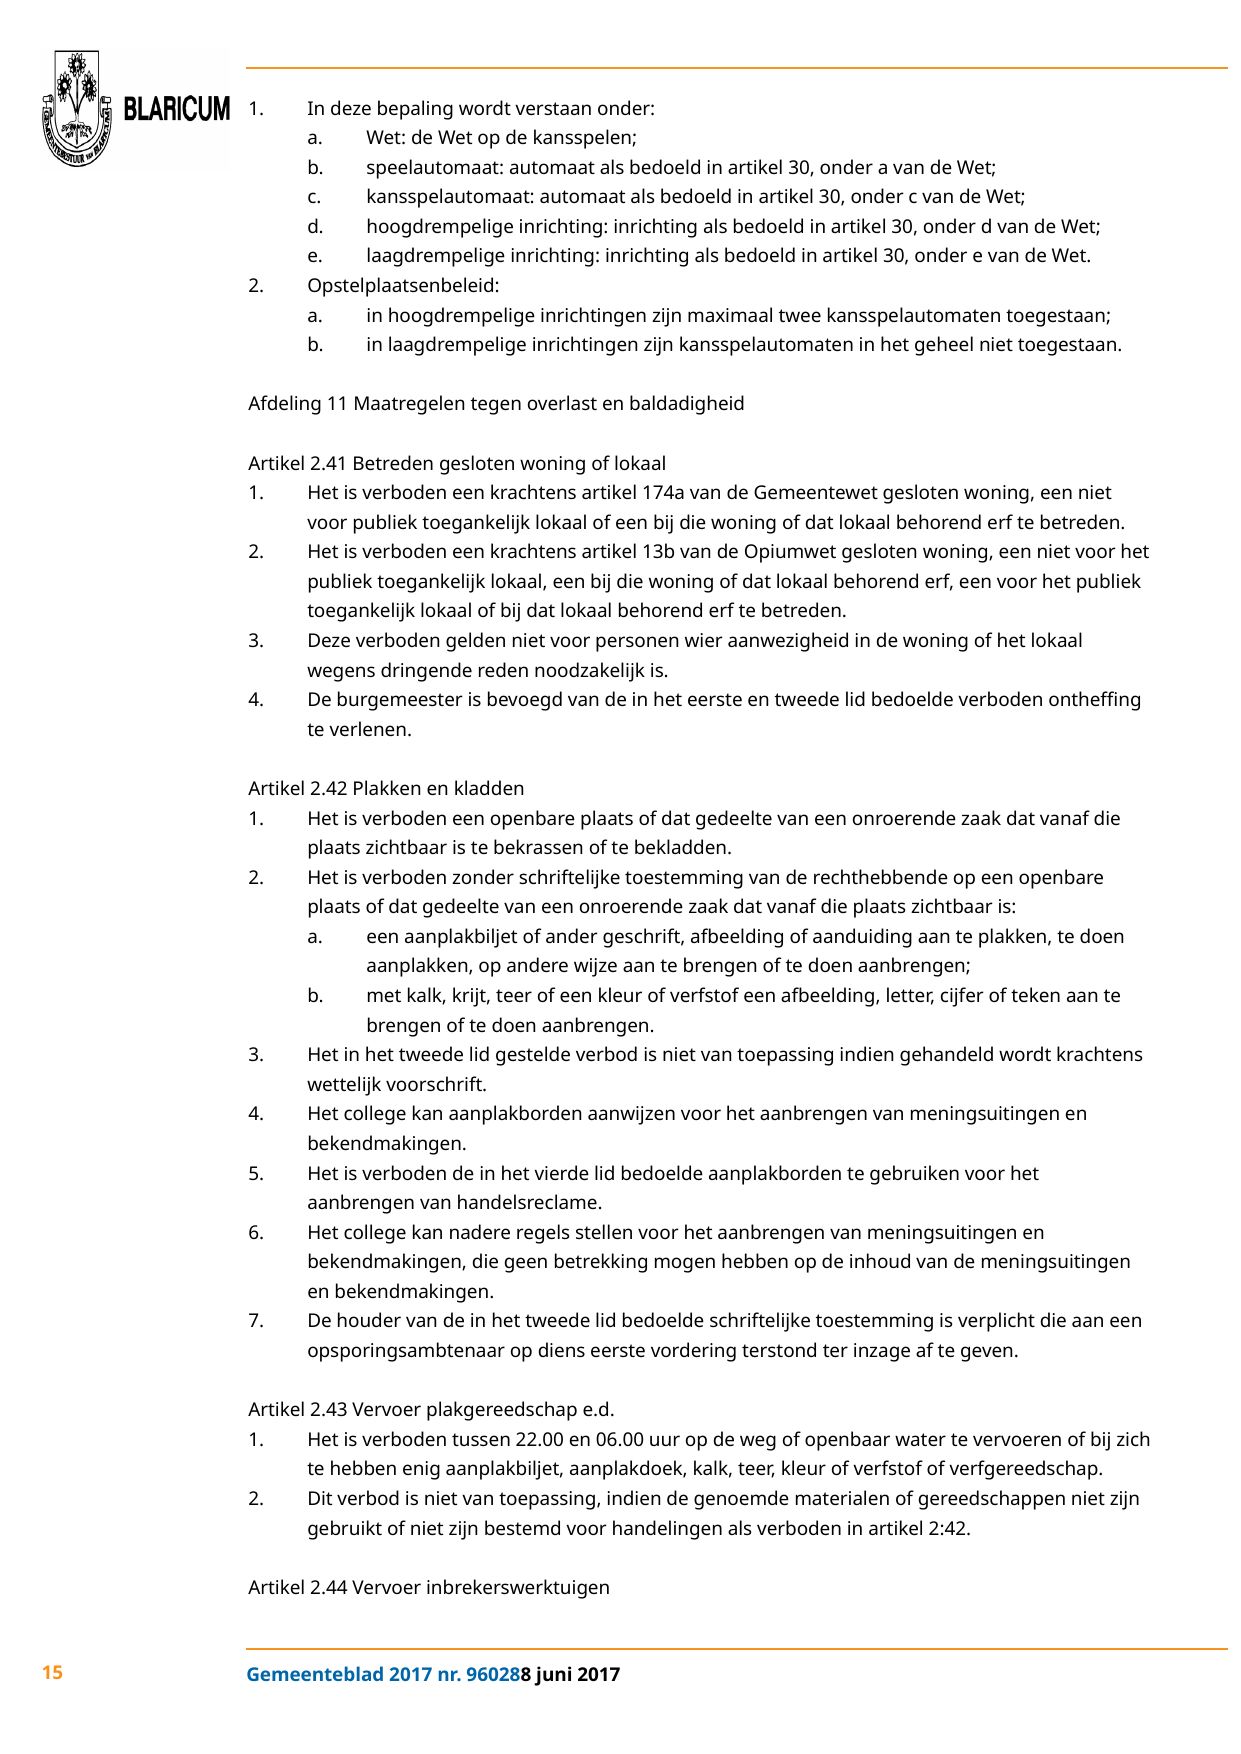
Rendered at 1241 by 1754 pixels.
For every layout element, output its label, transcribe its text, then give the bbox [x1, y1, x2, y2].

picture [41, 47, 231, 172]
list Het is verboden de in het vierde lid bedoelde aanplakborden te gebruiken voor het aanbrengen van handelsreclame. [248, 1160, 1152, 1215]
list Het is verboden een openbare plaats of dat gedeelte van een onroerende zaak dat vanaf die plaats zichtbaar is te bekrassen of te bekladden. [248, 805, 1152, 860]
text Artikel 2.43 Vervoer plakgereedschap e.d. [248, 1396, 1152, 1422]
list hoogdrempelige inrichting: inrichting als bedoeld in artikel 30, onder d van de Wet; [307, 213, 1152, 239]
list in laagdrempelige inrichtingen zijn kansspelautomaten in het geheel niet toegestaan. [307, 331, 1152, 357]
text Afdeling 11 Maatregelen tegen overlast en baldadigheid [248, 391, 1152, 416]
list Het is verboden een krachtens artikel 13b van de Opiumwet gesloten woning, een niet voor het publiek toegankelijk lokaal, een bij die woning of dat lokaal behorend erf, een voor het publiek toegankelijk lokaal of bij dat lokaal behorend erf te betreden. [248, 538, 1152, 623]
list Het is verboden zonder schriftelijke toestemming van de rechthebbende op een openbare plaats of dat gedeelte van een onroerende zaak dat vanaf die plaats zichtbaar is: [248, 864, 1152, 919]
list speelautomaat: automaat als bedoeld in artikel 30, onder a van de Wet; [307, 154, 1152, 180]
list Deze verboden gelden niet voor personen wier aanwezigheid in de woning of het lokaal wegens dringende reden noodzakelijk is. [248, 627, 1152, 683]
list Het is verboden een krachtens artikel 174a van de Gemeentewet gesloten woning, een niet voor publiek toegankelijk lokaal of een bij die woning of dat lokaal behorend erf te betreden. [248, 479, 1152, 535]
list De houder van de in het tweede lid bedoelde schriftelijke toestemming is verplicht die aan een opsporingsambtenaar op diens eerste vordering terstond ter inzage af te geven. [248, 1308, 1152, 1363]
list met kalk, krijt, teer of een kleur of verfstof een afbeelding, letter, cijfer of teken aan te brengen of te doen aanbrengen. [307, 982, 1152, 1038]
list laagdrempelige inrichting: inrichting als bedoeld in artikel 30, onder e van de Wet. [307, 243, 1152, 268]
text Artikel 2.42 Plakken en kladden [248, 775, 1152, 801]
text Artikel 2.44 Vervoer inbrekerswerktuigen [248, 1574, 1152, 1600]
list Het is verboden tussen 22.00 en 06.00 uur op de weg of openbaar water te vervoeren of bij zich te hebben enig aanplakbiljet, aanplakdoek, kalk, teer, kleur of verfstof of verfgereedschap. [248, 1426, 1152, 1481]
text Artikel 2.41 Betreden gesloten woning of lokaal [248, 450, 1152, 476]
list kansspelautomaat: automaat als bedoeld in artikel 30, onder c van de Wet; [307, 183, 1152, 209]
list Dit verbod is niet van toepassing, indien de genoemde materialen of gereedschappen niet zijn gebruikt of niet zijn bestemd voor handelingen als verboden in artikel 2:42. [248, 1485, 1152, 1541]
list Het in het tweede lid gestelde verbod is niet van toepassing indien gehandeld wordt krachtens wettelijk voorschrift. [248, 1041, 1152, 1097]
list Het college kan nadere regels stellen voor het aanbrengen van meningsuitingen en bekendmakingen, die geen betrekking mogen hebben op de inhoud van de meningsuitingen en bekendmakingen. [248, 1219, 1152, 1304]
list in hoogdrempelige inrichtingen zijn maximaal twee kansspelautomaten toegestaan; [307, 302, 1152, 328]
list De burgemeester is bevoegd van de in het eerste en tweede lid bedoelde verboden ontheffing te verlenen. [248, 686, 1152, 742]
list Opstelplaatsenbeleid: [248, 272, 1152, 298]
list een aanplakbiljet of ander geschrift, afbeelding of aanduiding aan te plakken, te doen aanplakken, op andere wijze aan te brengen of te doen aanbrengen; [307, 923, 1152, 978]
list In deze bepaling wordt verstaan onder: [248, 95, 1152, 121]
list Het college kan aanplakborden aanwijzen voor het aanbrengen van meningsuitingen en bekendmakingen. [248, 1101, 1152, 1156]
list Wet: de Wet op de kansspelen; [307, 124, 1152, 150]
